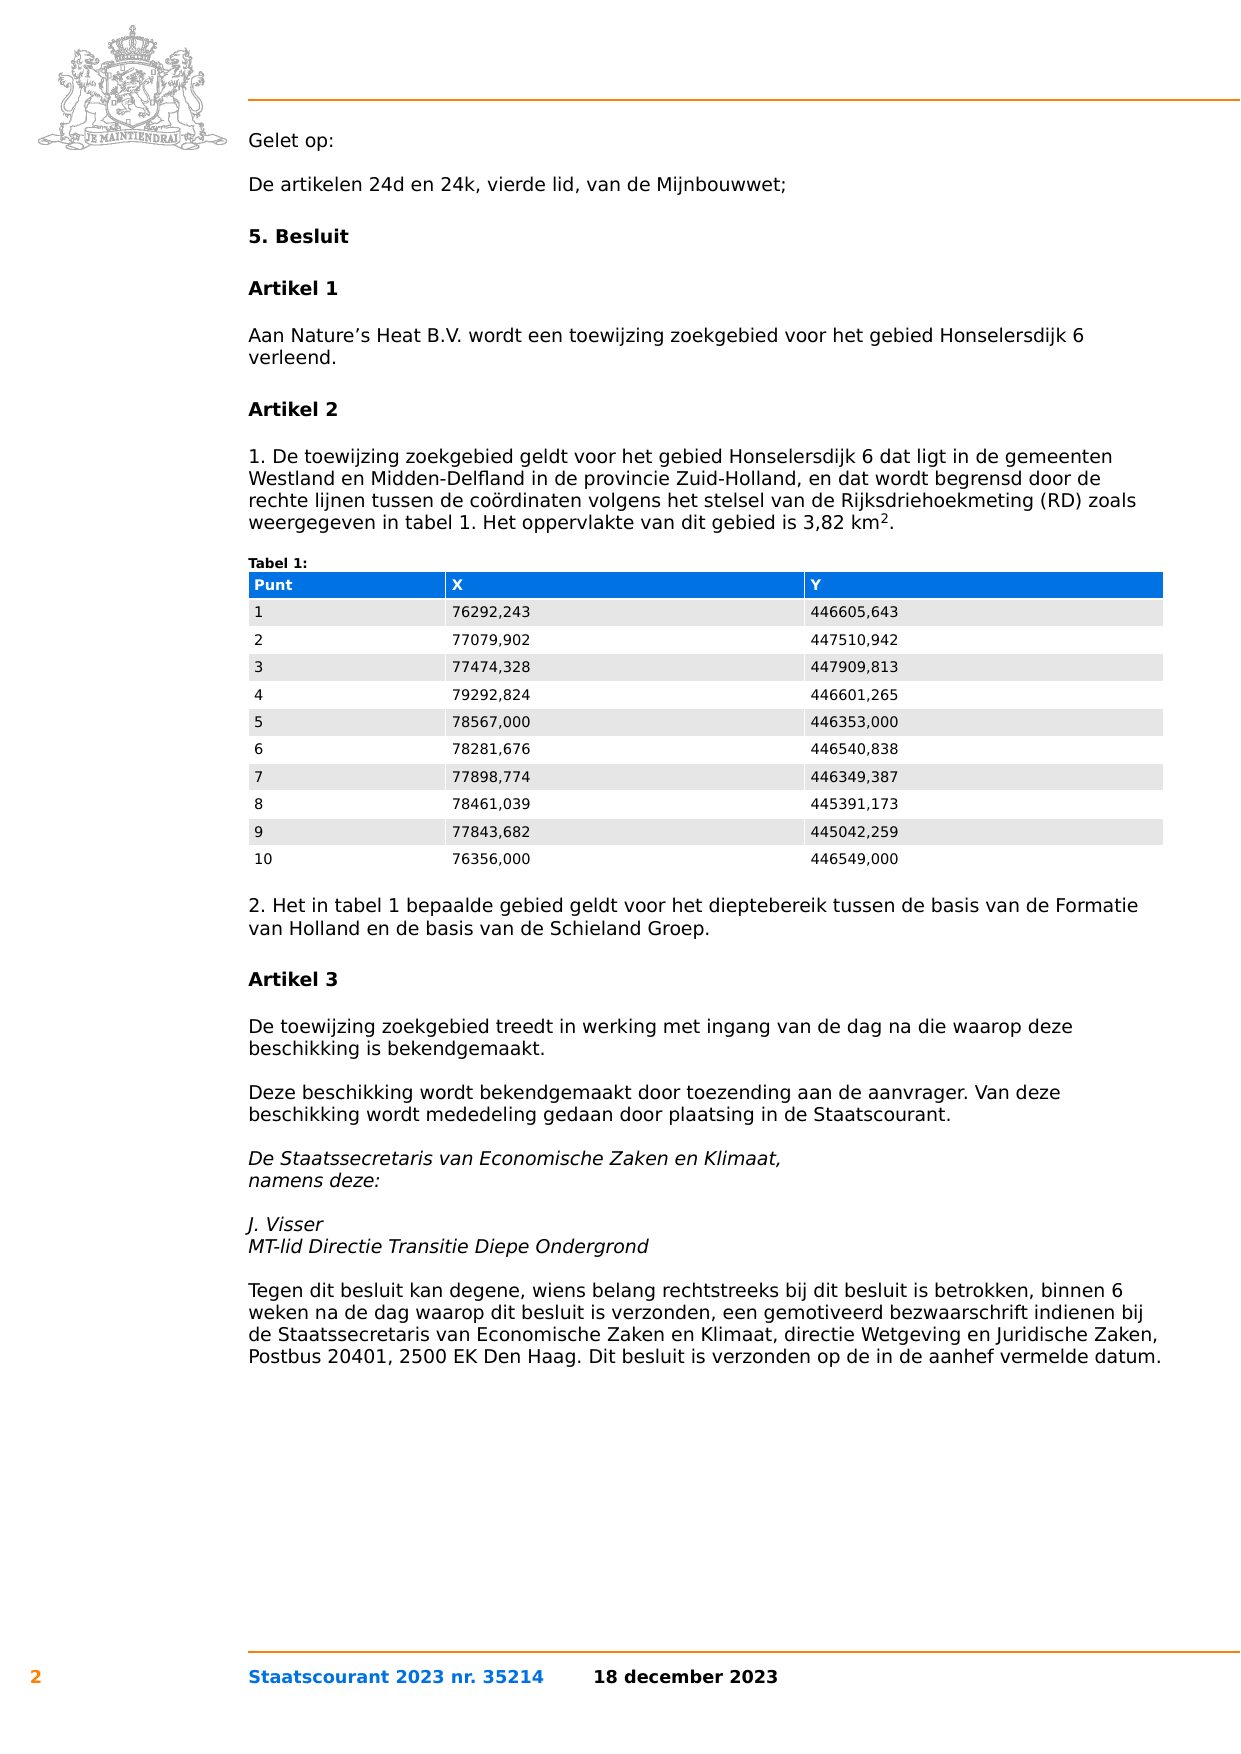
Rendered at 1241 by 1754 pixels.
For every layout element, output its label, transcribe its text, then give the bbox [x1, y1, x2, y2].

table_cell 78281,676 [446, 737, 804, 763]
table_cell 445391,173 [805, 791, 1163, 818]
table_cell 3 [249, 654, 445, 681]
table_cell 446349,387 [805, 764, 1163, 790]
table_cell 79292,824 [446, 682, 804, 708]
picture [38, 25, 227, 150]
table_cell Punt [249, 572, 445, 598]
table_cell 445042,259 [805, 819, 1163, 845]
subtitle Artikel 1 [248, 278, 1163, 300]
table_cell 77898,774 [446, 764, 804, 790]
text Gelet op: [248, 130, 1163, 152]
text 1. De toewijzing zoekgebied geldt voor het gebied Honselersdijk 6 dat ligt in de gemeenten Westland en Midden-Delfland in de provincie Zuid-Holland, en dat wordt begrensd door de rechte lijnen tussen de coördinaten volgens het stelsel van de Rijksdriehoekmeting (RD) zoals weergegeven in tabel 1. Het oppervlakte van dit gebied is 3,82 km2. [248, 446, 1163, 533]
table_cell 5 [249, 709, 445, 736]
table_cell 78567,000 [446, 709, 804, 736]
table_cell 78461,039 [446, 791, 804, 818]
table_cell 2 [249, 627, 445, 653]
subtitle Artikel 2 [248, 399, 1163, 421]
table_cell 447510,942 [805, 627, 1163, 653]
table_cell 77843,682 [446, 819, 804, 845]
table_cell 7 [249, 764, 445, 790]
table_cell Y [805, 572, 1163, 598]
table_cell 76356,000 [446, 846, 804, 872]
table_cell 6 [249, 737, 445, 763]
table_cell 4 [249, 682, 445, 708]
text De artikelen 24d en 24k, vierde lid, van de Mijnbouwwet; [248, 174, 1163, 196]
table_cell 9 [249, 819, 445, 845]
text Deze beschikking wordt bekendgemaakt door toezending aan de aanvrager. Van deze beschikking wordt mededeling gedaan door plaatsing in de Staatscourant. [248, 1082, 1163, 1126]
subtitle 5. Besluit [248, 226, 1163, 248]
table_cell 77474,328 [446, 654, 804, 681]
table_cell 446601,265 [805, 682, 1163, 708]
table_cell 446605,643 [805, 600, 1163, 626]
table_cell 446549,000 [805, 846, 1163, 872]
table_cell 446540,838 [805, 737, 1163, 763]
text Tegen dit besluit kan degene, wiens belang rechtstreeks bij dit besluit is betrokken, binnen 6 weken na de dag waarop dit besluit is verzonden, een gemotiveerd bezwaarschrift indienen bij de Staatssecretaris van Economische Zaken en Klimaat, directie Wetgeving en Juridische Zaken, Postbus 20401, 2500 EK Den Haag. Dit besluit is verzonden op de in de aanhef vermelde datum. [248, 1280, 1163, 1368]
table_cell 10 [249, 846, 445, 872]
table_cell 8 [249, 791, 445, 818]
text 2. Het in tabel 1 bepaalde gebied geldt voor het dieptebereik tussen de basis van de Formatie van Holland en de basis van de Schieland Groep. [248, 895, 1163, 939]
subtitle Artikel 3 [248, 969, 1163, 991]
table_cell 447909,813 [805, 654, 1163, 681]
table_cell 1 [249, 600, 445, 626]
table_cell 76292,243 [446, 600, 804, 626]
text Aan Nature’s Heat B.V. wordt een toewijzing zoekgebied voor het gebied Honselersdijk 6 verleend. [248, 325, 1163, 369]
table_cell X [446, 572, 804, 598]
table_cell 446353,000 [805, 709, 1163, 736]
table_cell 77079,902 [446, 627, 804, 653]
text De toewijzing zoekgebied treedt in werking met ingang van de dag na die waarop deze beschikking is bekendgemaakt. [248, 1016, 1163, 1060]
table_header Tabel 1: [248, 555, 1163, 571]
text De Staatssecretaris van Economische Zaken en Klimaat, namens deze: J. Visser MT-lid Directie Transitie Diepe Ondergrond [248, 1148, 1163, 1258]
